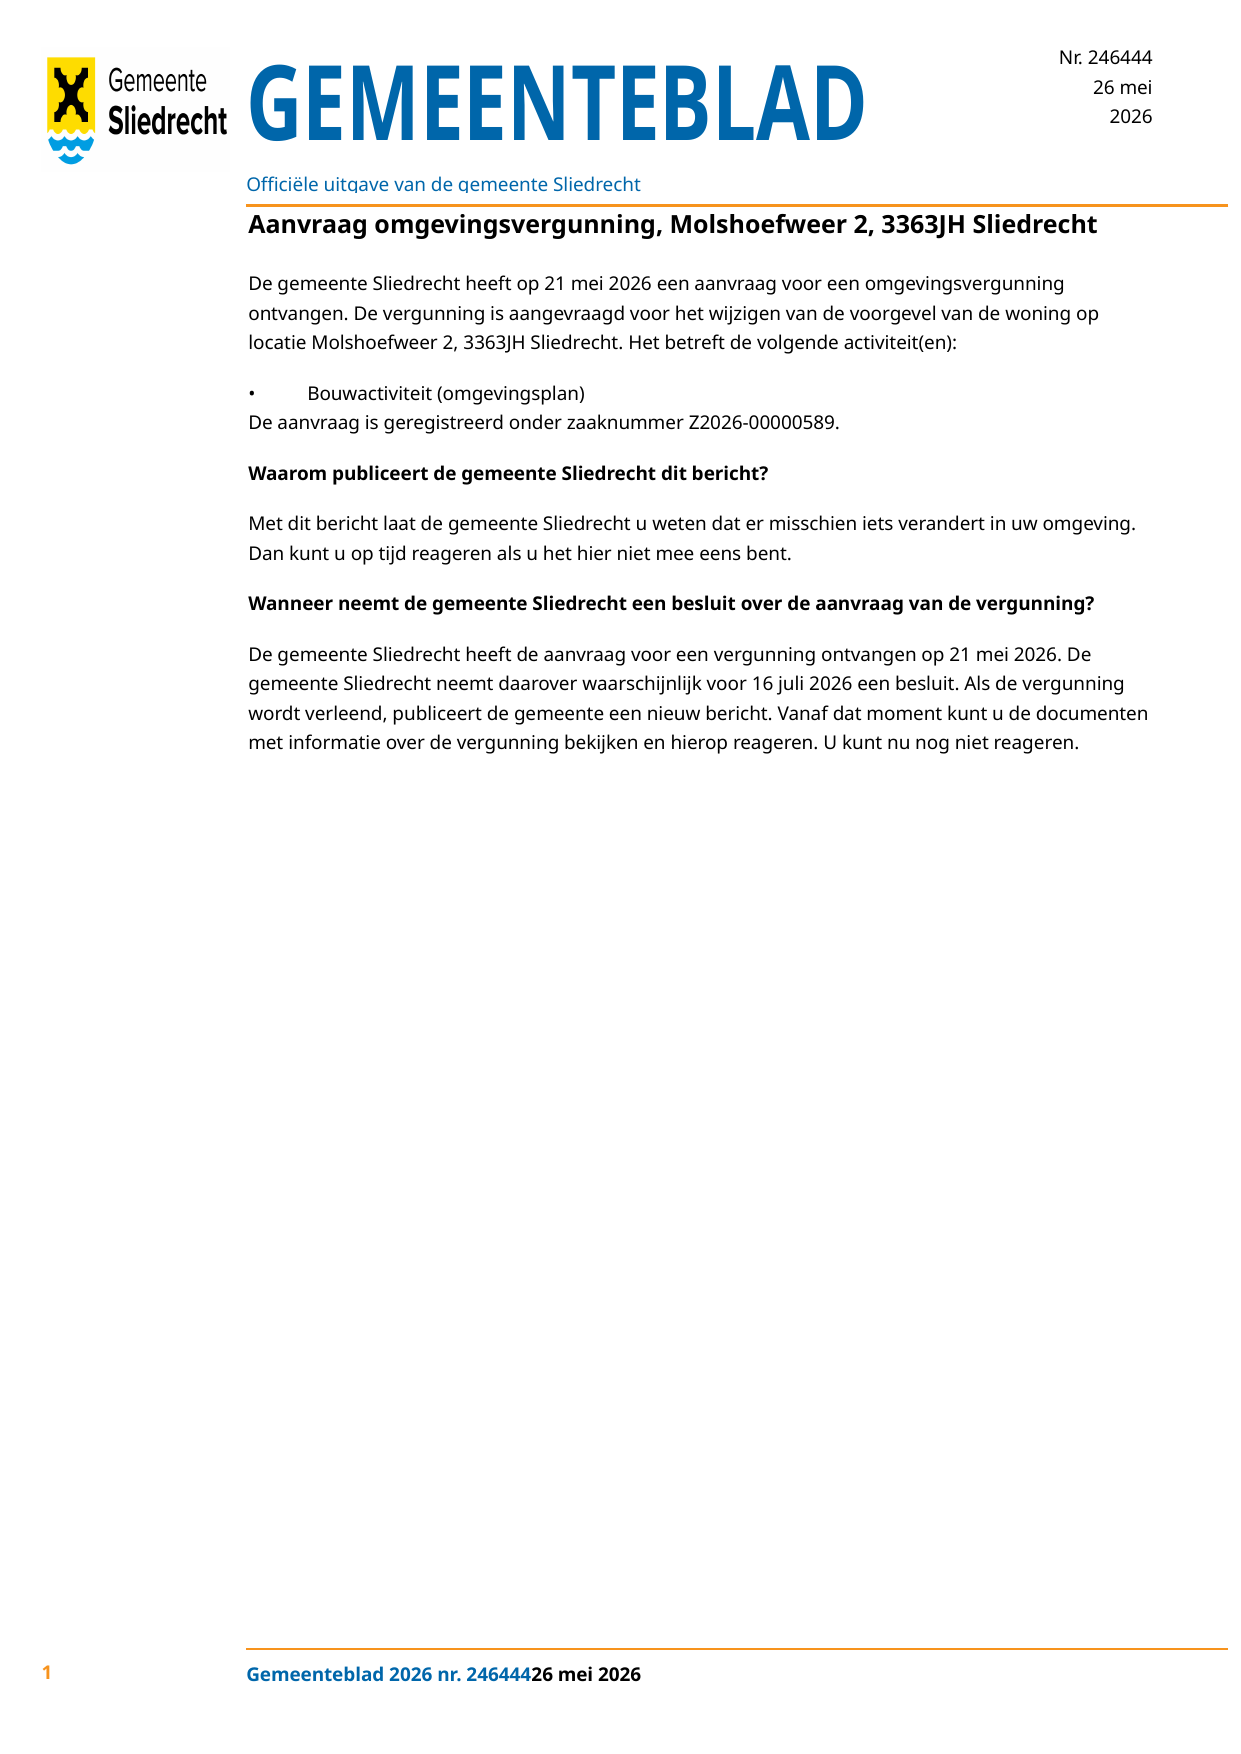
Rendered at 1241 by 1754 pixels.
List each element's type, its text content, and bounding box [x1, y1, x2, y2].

list Bouwactiviteit (omgevingsplan) [248, 380, 1152, 406]
text De gemeente Sliedrecht heeft de aanvraag voor een vergunning ontvangen op 21 mei 2026. De gemeente Sliedrecht neemt daarover waarschijnlijk voor 16 juli 2026 een besluit. Als de vergunning wordt verleend, publiceert de gemeente een nieuw bericht. Vanaf dat moment kunt u de documenten met informatie over de vergunning bekijken en hierop reageren. U kunt nu nog niet reageren. [248, 641, 1152, 755]
text Met dit bericht laat de gemeente Sliedrecht u weten dat er misschien iets verandert in uw omgeving. Dan kunt u op tijd reageren als u het hier niet mee eens bent. [248, 510, 1152, 566]
text De aanvraag is geregistreerd onder zaaknummer Z2026-00000589. [248, 409, 1152, 435]
text Aanvraag omgevingsvergunning, Molshoefweer 2, 3363JH Sliedrecht [248, 207, 1152, 241]
text Waarom publiceert de gemeente Sliedrecht dit bericht? [248, 460, 1152, 486]
picture [41, 47, 231, 172]
text De gemeente Sliedrecht heeft op 21 mei 2026 een aanvraag voor een omgevingsvergunning ontvangen. De vergunning is aangevraagd voor het wijzigen van de voorgevel van de woning op locatie Molshoefweer 2, 3363JH Sliedrecht. Het betreft de volgende activiteit(en): [248, 270, 1152, 355]
text Wanneer neemt de gemeente Sliedrecht een besluit over de aanvraag van de vergunning? [248, 590, 1152, 616]
